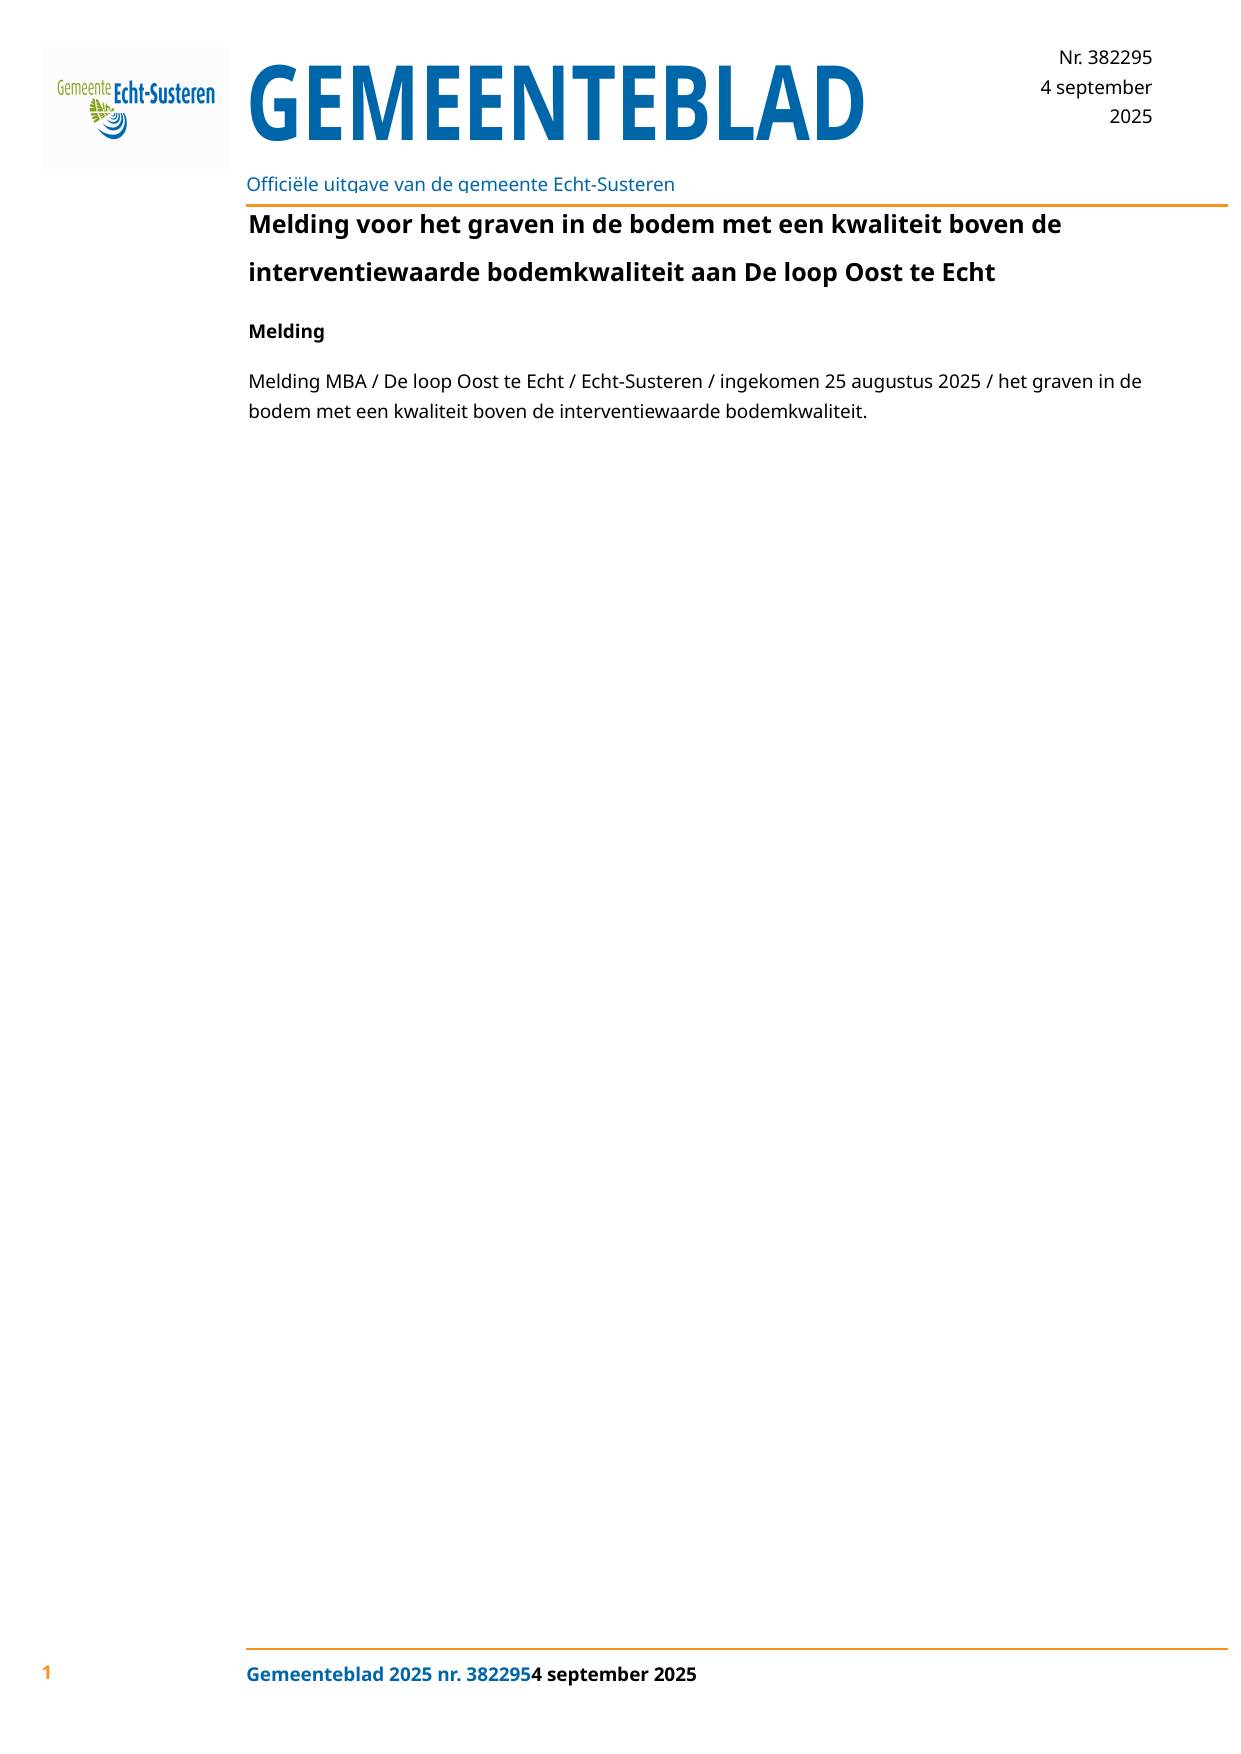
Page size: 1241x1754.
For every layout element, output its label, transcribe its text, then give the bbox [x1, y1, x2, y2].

text Melding voor het graven in de bodem met een kwaliteit boven de interventiewaarde bodemkwaliteit aan De loop Oost te Echt [248, 207, 1152, 288]
text Melding [248, 318, 1152, 344]
picture [41, 47, 231, 172]
text Melding MBA / De loop Oost te Echt / Echt-Susteren / ingekomen 25 augustus 2025 / het graven in de bodem met een kwaliteit boven de interventiewaarde bodemkwaliteit. [248, 368, 1152, 424]
